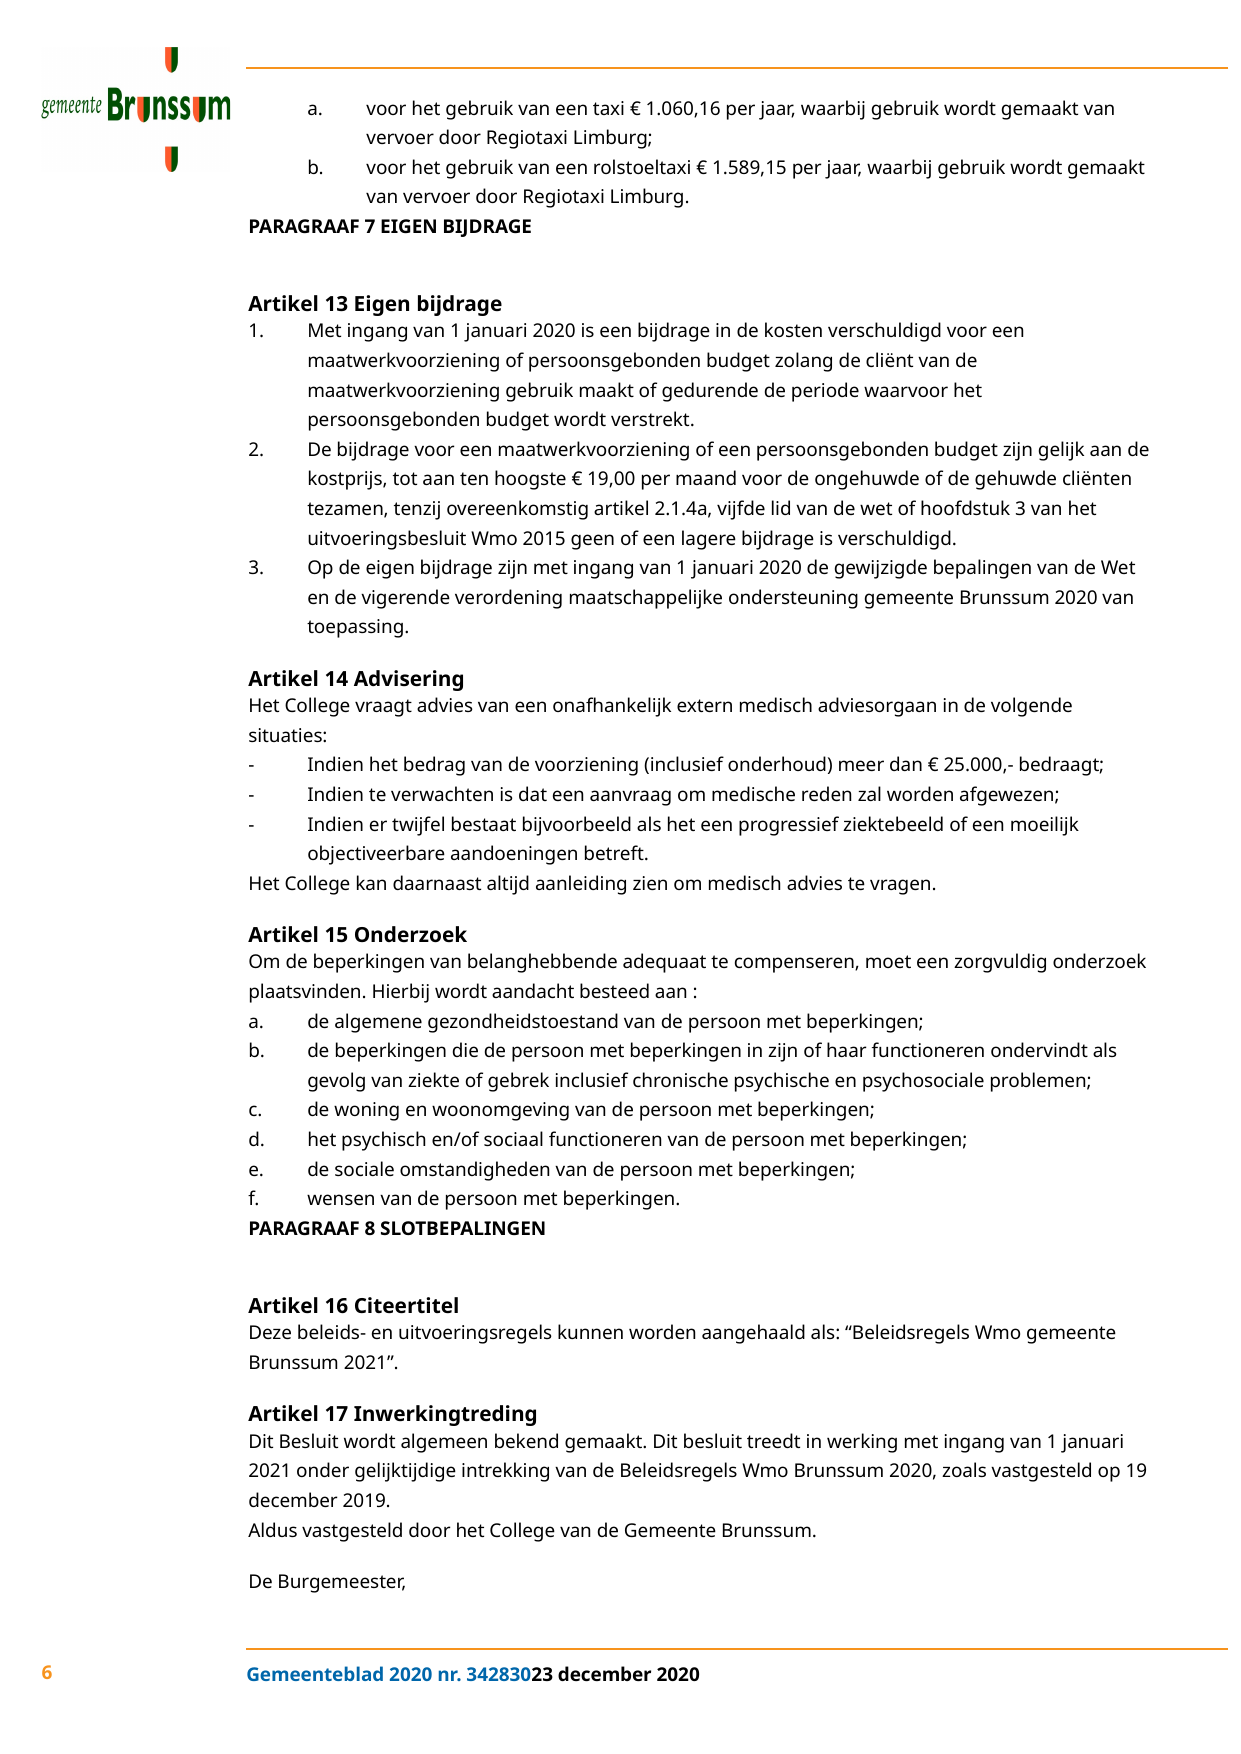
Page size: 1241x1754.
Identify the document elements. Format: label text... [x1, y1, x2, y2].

list Indien er twijfel bestaat bijvoorbeeld als het een progressief ziektebeeld of een moeilijk objectiveerbare aandoeningen betreft. [248, 811, 1152, 866]
text Om de beperkingen van belanghebbende adequaat te compenseren, moet een zorgvuldig onderzoek plaatsvinden. Hierbij wordt aandacht besteed aan : [248, 949, 1152, 1004]
list wensen van de persoon met beperkingen. [248, 1185, 1152, 1211]
text Artikel 13 Eigen bijdrage [248, 289, 1152, 318]
text Artikel 14 Advisering [248, 664, 1152, 692]
text PARAGRAAF 7 EIGEN BIJDRAGE [248, 213, 1152, 239]
text Artikel 16 Citeertitel [248, 1291, 1152, 1319]
list de algemene gezondheidstoestand van de persoon met beperkingen; [248, 1008, 1152, 1034]
list de woning en woonomgeving van de persoon met beperkingen; [248, 1097, 1152, 1122]
text PARAGRAAF 8 SLOTBEPALINGEN [248, 1215, 1152, 1241]
text Het College vraagt advies van een onafhankelijk extern medisch adviesorgaan in de volgende situaties: [248, 692, 1152, 748]
list Indien het bedrag van de voorziening (inclusief onderhoud) meer dan € 25.000,- bedraagt; [248, 752, 1152, 777]
text Artikel 15 Onderzoek [248, 920, 1152, 949]
list het psychisch en/of sociaal functioneren van de persoon met beperkingen; [248, 1126, 1152, 1152]
list Met ingang van 1 januari 2020 is een bijdrage in de kosten verschuldigd voor een maatwerkvoorziening of persoonsgebonden budget zolang de cliënt van de maatwerkvoorziening gebruik maakt of gedurende de periode waarvoor het persoonsgebonden budget wordt verstrekt. [248, 318, 1152, 432]
list voor het gebruik van een rolstoeltaxi € 1.589,15 per jaar, waarbij gebruik wordt gemaakt van vervoer door Regiotaxi Limburg. [307, 154, 1152, 209]
text Deze beleids- en uitvoeringsregels kunnen worden aangehaald als: “Beleidsregels Wmo gemeente Brunssum 2021”. [248, 1319, 1152, 1375]
list de sociale omstandigheden van de persoon met beperkingen; [248, 1156, 1152, 1182]
list voor het gebruik van een taxi € 1.060,16 per jaar, waarbij gebruik wordt gemaakt van vervoer door Regiotaxi Limburg; [307, 95, 1152, 150]
list de beperkingen die de persoon met beperkingen in zijn of haar functioneren ondervindt als gevolg van ziekte of gebrek inclusief chronische psychische en psychosociale problemen; [248, 1037, 1152, 1093]
text De Burgemeester, [248, 1568, 1152, 1594]
text Dit Besluit wordt algemeen bekend gemaakt. Dit besluit treedt in werking met ingang van 1 januari 2021 onder gelijktijdige intrekking van de Beleidsregels Wmo Brunssum 2020, zoals vastgesteld op 19 december 2019. [248, 1428, 1152, 1513]
text Artikel 17 Inwerkingtreding [248, 1399, 1152, 1428]
text Aldus vastgesteld door het College van de Gemeente Brunssum. [248, 1517, 1152, 1542]
text Het College kan daarnaast altijd aanleiding zien om medisch advies te vragen. [248, 870, 1152, 896]
list Op de eigen bijdrage zijn met ingang van 1 januari 2020 de gewijzigde bepalingen van de Wet en de vigerende verordening maatschappelijke ondersteuning gemeente Brunssum 2020 van toepassing. [248, 554, 1152, 639]
list De bijdrage voor een maatwerkvoorziening of een persoonsgebonden budget zijn gelijk aan de kostprijs, tot aan ten hoogste € 19,00 per maand voor de ongehuwde of de gehuwde cliënten tezamen, tenzij overeenkomstig artikel 2.1.4a, vijfde lid van de wet of hoofdstuk 3 van het uitvoeringsbesluit Wmo 2015 geen of een lagere bijdrage is verschuldigd. [248, 436, 1152, 551]
picture [41, 47, 231, 172]
list Indien te verwachten is dat een aanvraag om medische reden zal worden afgewezen; [248, 781, 1152, 807]
